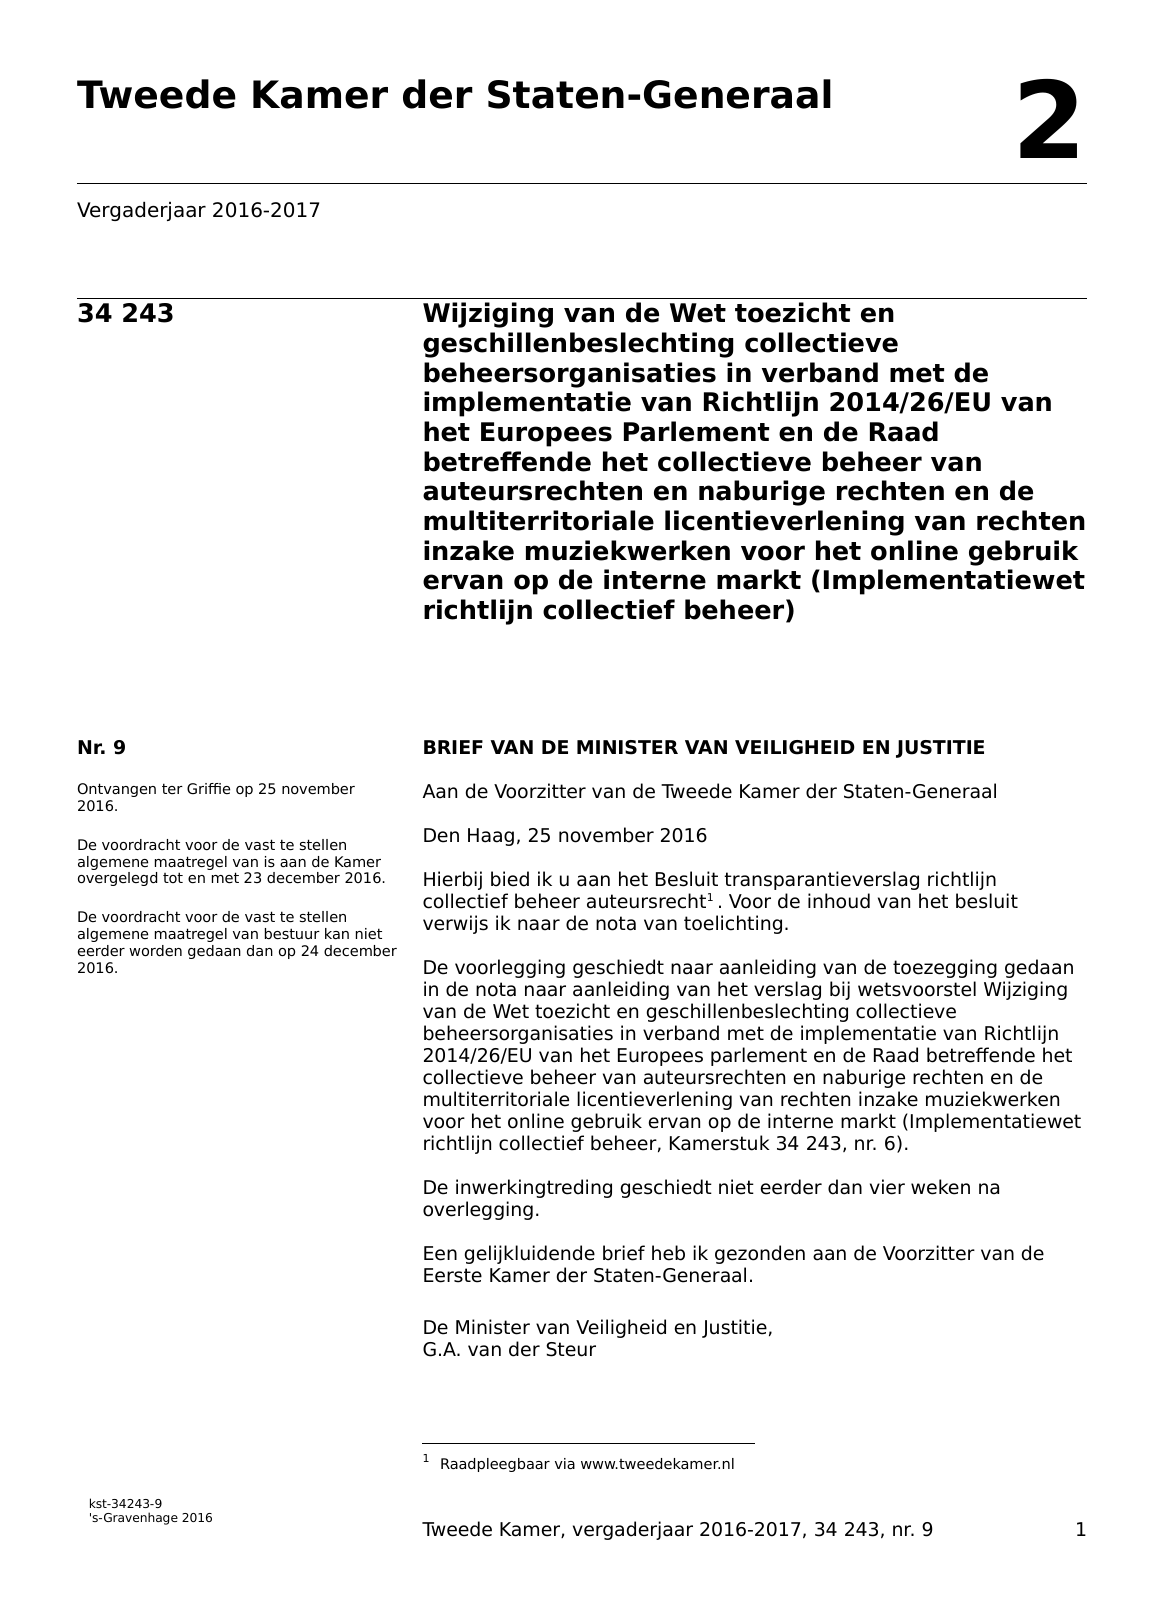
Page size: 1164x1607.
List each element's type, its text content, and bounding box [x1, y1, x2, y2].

table_cell Vergaderjaar 2016-2017 [77, 184, 1087, 298]
text Aan de Voorzitter van de Tweede Kamer der Staten-Generaal [422, 781, 1087, 803]
text [77, 814, 399, 837]
subtitle Nr. 9 BRIEF VAN DE MINISTER VAN VEILIGHEID EN JUSTITIE [77, 737, 1087, 758]
table_header 2 [886, 59, 1087, 183]
text De voordracht voor de vast te stellen algemene maatregel van is aan de Kamer overgelegd tot en met 23 december 2016. [77, 837, 399, 887]
text De voordracht voor de vast te stellen algemene maatregel van bestuur kan niet eerder worden gedaan dan op 24 december 2016. [77, 909, 399, 977]
text Hierbij bied ik u aan het Besluit transparantieverslag richtlijn collectief beheer auteursrecht. Voor de inhoud van het besluit verwijs ik naar de nota van toelichting. [422, 869, 1087, 935]
text Den Haag, 25 november 2016 [422, 825, 1087, 847]
text Ontvangen ter Griffie op 25 november 2016. [77, 781, 399, 814]
text [77, 887, 399, 909]
text De Minister van Veiligheid en Justitie, G.A. van der Steur [422, 1317, 1087, 1361]
text De inwerkingtreding geschiedt niet eerder dan vier weken na overlegging. [422, 1177, 1087, 1221]
text Een gelijkluidende brief heb ik gezonden aan de Voorzitter van de Eerste Kamer der Staten-Generaal. [422, 1243, 1087, 1287]
subtitle 34 243 Wijziging van de Wet toezicht en geschillenbeslechting collectieve beheersorganisaties in verband met de implementatie van Richtlijn 2014/26/EU van het Europees Parlement en de Raad betreffende het collectieve beheer van auteursrechten en naburige rechten en de multiterritoriale licentieverlening van rechten inzake muziekwerken voor het online gebruik ervan op de interne markt (Implementatiewet richtlijn collectief beheer) [77, 299, 1087, 626]
text Raadpleegbaar via www.tweedekamer.nl [422, 1452, 1087, 1474]
text 's-Gravenhage 2016 [88, 1511, 323, 1525]
table_header Tweede Kamer der Staten-Generaal [77, 59, 886, 183]
text kst-34243-9 [88, 1497, 323, 1511]
text De voorlegging geschiedt naar aanleiding van de toezegging gedaan in de nota naar aanleiding van het verslag bij wetsvoorstel Wijziging van de Wet toezicht en geschillenbeslechting collectieve beheersorganisaties in verband met de implementatie van Richtlijn 2014/26/EU van het Europees parlement en de Raad betreffende het collectieve beheer van auteursrechten en naburige rechten en de multiterritoriale licentieverlening van rechten inzake muziekwerken voor het online gebruik ervan op de interne markt (Implementatiewet richtlijn collectief beheer, Kamerstuk 34 243, nr. 6). [422, 957, 1087, 1155]
